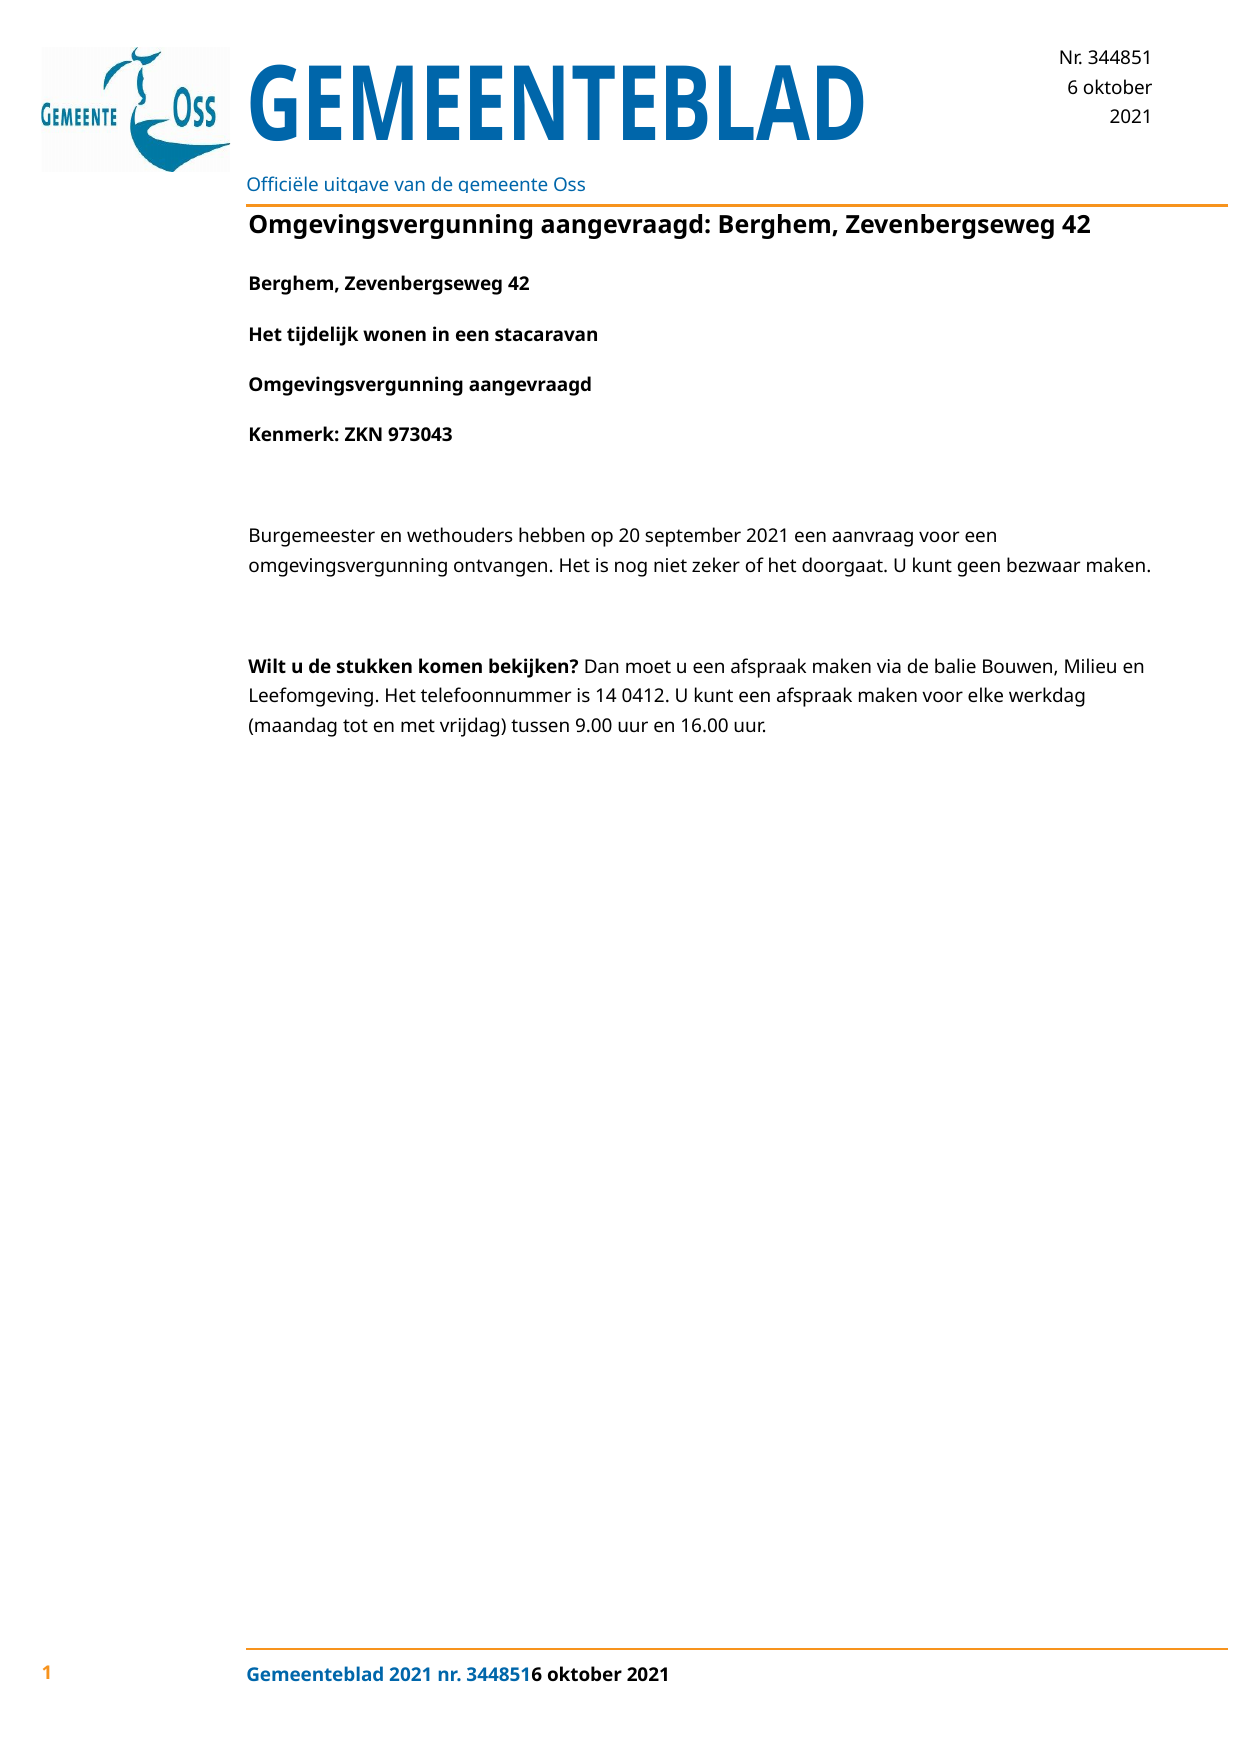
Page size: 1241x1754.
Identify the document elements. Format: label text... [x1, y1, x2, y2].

text Het tijdelijk wonen in een stacaravan [248, 321, 1152, 346]
text Wilt u de stukken komen bekijken? Dan moet u een afspraak maken via de balie Bouwen, Milieu en Leefomgeving. Het telefoonnummer is 14 0412. U kunt een afspraak maken voor elke werkdag (maandag tot en met vrijdag) tussen 9.00 uur en 16.00 uur. [248, 653, 1152, 738]
text Berghem, Zevenbergseweg 42 [248, 270, 1152, 296]
text Omgevingsvergunning aangevraagd: Berghem, Zevenbergseweg 42 [248, 207, 1152, 241]
text Omgevingsvergunning aangevraagd [248, 371, 1152, 397]
text Kenmerk: ZKN 973043 [248, 422, 1152, 447]
text Burgemeester en wethouders hebben op 20 september 2021 een aanvraag voor een omgevingsvergunning ontvangen. Het is nog niet zeker of het doorgaat. U kunt geen bezwaar maken. [248, 522, 1152, 578]
picture [41, 47, 231, 172]
